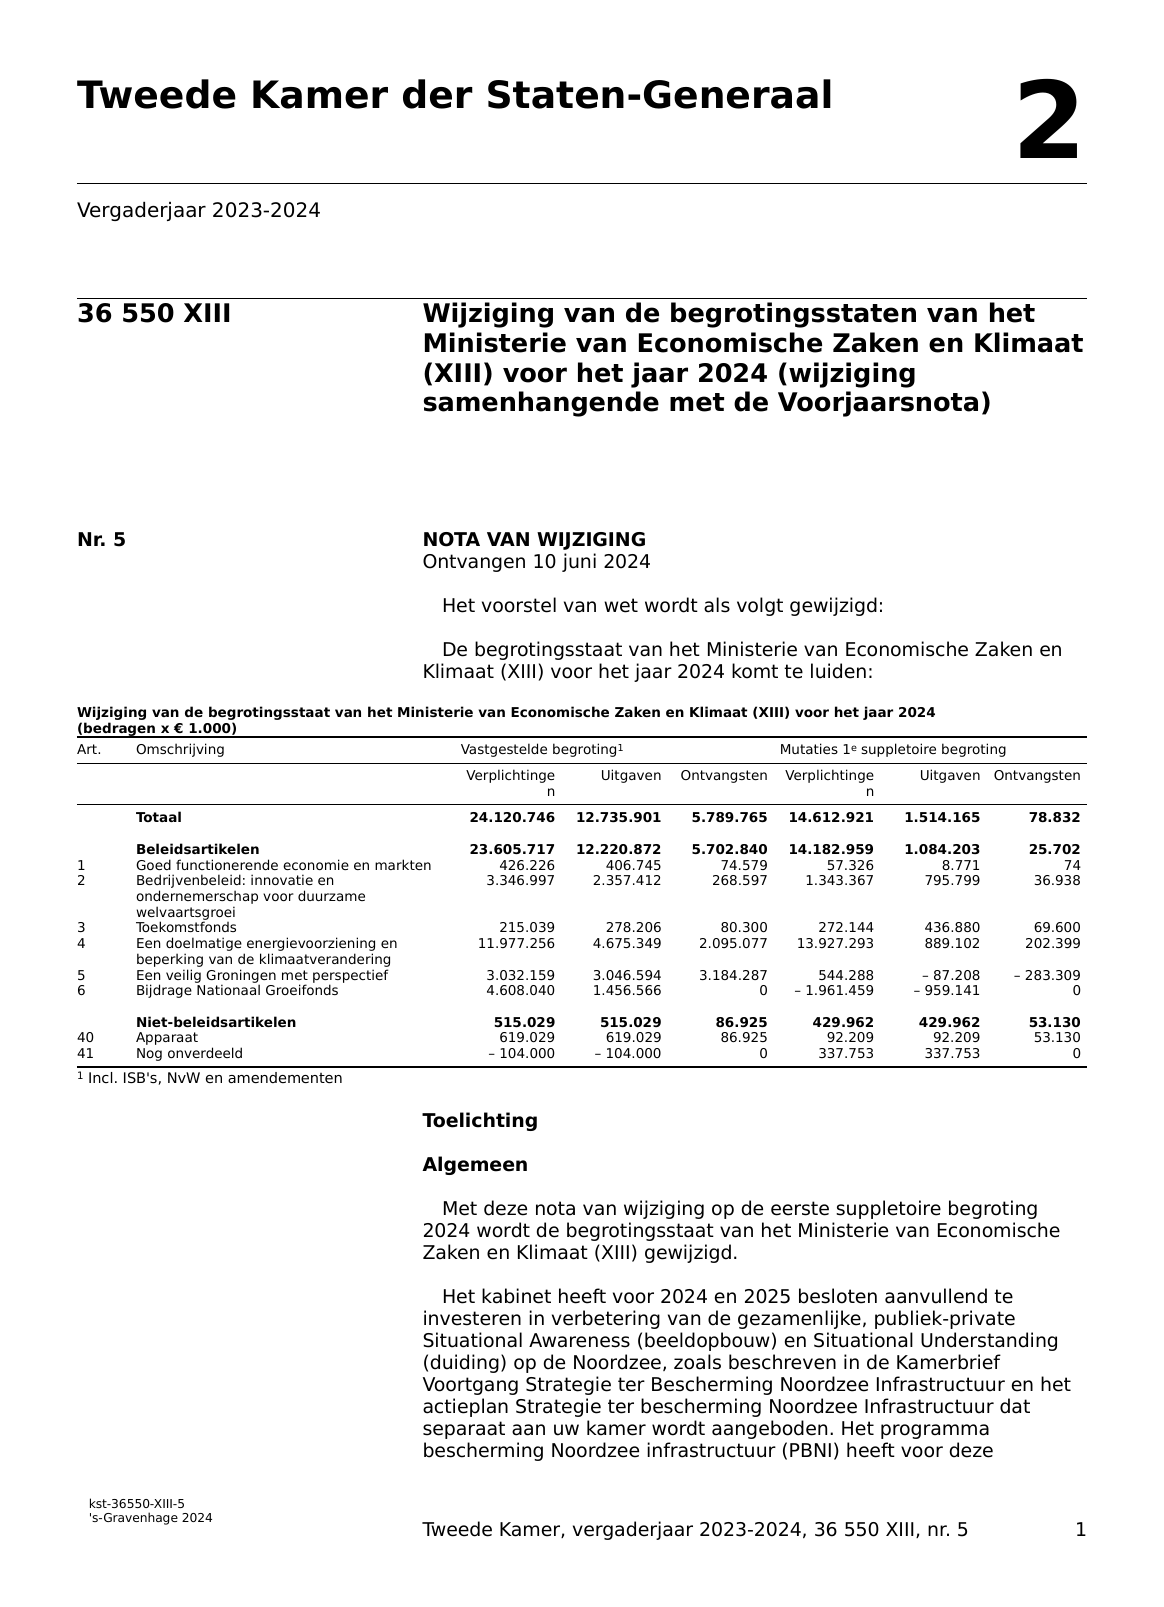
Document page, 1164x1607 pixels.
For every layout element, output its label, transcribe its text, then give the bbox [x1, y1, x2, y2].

table_cell – 1.961.459 [774, 983, 880, 999]
table_cell [77, 805, 130, 826]
table_cell Art. [77, 738, 130, 762]
table_cell [561, 999, 667, 1014]
table_cell – 104.000 [455, 1046, 561, 1066]
table_cell 337.753 [774, 1046, 880, 1066]
table_cell [130, 826, 455, 842]
table_cell [986, 999, 1087, 1014]
table_cell 429.962 [774, 1015, 880, 1030]
text Het kabinet heeft voor 2024 en 2025 besloten aanvullend te investeren in verbetering van de gezamenlijke, publiek-private Situational Awareness (beeldopbouw) en Situational Understanding (duiding) op de Noordzee, zoals beschreven in de Kamerbrief Voortgang Strategie ter Bescherming Noordzee Infrastructuur en het actieplan Strategie ter bescherming Noordzee Infrastructuur dat separaat aan uw kamer wordt aangeboden. Het programma bescherming Noordzee infrastructuur (PBNI) heeft voor deze [422, 1286, 1087, 1462]
table_cell 2.095.077 [667, 936, 773, 967]
table_cell 74.579 [667, 857, 773, 873]
table_cell 2.357.412 [561, 873, 667, 920]
table_header 2 [886, 59, 1087, 183]
table_cell [77, 999, 130, 1014]
table_cell – 87.208 [880, 968, 986, 983]
table_cell 1 Incl. ISB's, NvW en amendementen [77, 1068, 1087, 1087]
table_cell Mutaties 1e suppletoire begroting [774, 738, 1087, 762]
table_cell 1.456.566 [561, 983, 667, 999]
subtitle Toelichting [422, 1109, 1087, 1131]
text Het voorstel van wet wordt als volgt gewijzigd: [422, 595, 1087, 617]
table_cell [77, 842, 130, 857]
table_cell 5.702.840 [667, 842, 773, 857]
table_cell Uitgaven [561, 764, 667, 804]
table_cell Omschrijving [130, 738, 455, 762]
table_cell 0 [667, 983, 773, 999]
subtitle Nr. 5 NOTA VAN WIJZIGING [77, 529, 1087, 551]
subtitle 36 550 XIII Wijziging van de begrotingsstaten van het Ministerie van Economische Zaken en Klimaat (XIII) voor het jaar 2024 (wijziging samenhangende met de Voorjaarsnota) [77, 299, 1087, 418]
table_cell 23.605.717 [455, 842, 561, 857]
table_cell 1.514.165 [880, 805, 986, 826]
table_cell [774, 826, 880, 842]
table_cell 4 [77, 936, 130, 967]
table_cell [774, 999, 880, 1014]
table_cell Ontvangsten [667, 764, 773, 804]
table_cell 24.120.746 [455, 805, 561, 826]
table_cell 619.029 [561, 1030, 667, 1046]
table_cell Apparaat [130, 1030, 455, 1046]
table_cell 515.029 [561, 1015, 667, 1030]
table_cell Beleidsartikelen [130, 842, 455, 857]
table_cell 74 [986, 857, 1087, 873]
table_cell 14.182.959 [774, 842, 880, 857]
table_cell 3.346.997 [455, 873, 561, 920]
text De begrotingsstaat van het Ministerie van Economische Zaken en Klimaat (XIII) voor het jaar 2024 komt te luiden: [422, 639, 1087, 683]
table_cell 14.612.921 [774, 805, 880, 826]
table_cell 1.084.203 [880, 842, 986, 857]
table_cell Vastgestelde begroting1 [455, 738, 773, 762]
table_cell 3.184.287 [667, 968, 773, 983]
table_cell 2 [77, 873, 130, 920]
text Ontvangen 10 juni 2024 [422, 551, 1087, 573]
table_cell Verplichtingen [774, 764, 880, 804]
table_cell 406.745 [561, 857, 667, 873]
table_cell Een veilig Groningen met perspectief [130, 968, 455, 983]
table_cell [455, 999, 561, 1014]
table_cell [986, 826, 1087, 842]
table_cell [77, 764, 130, 804]
text Met deze nota van wijziging op de eerste suppletoire begroting 2024 wordt de begrotingsstaat van het Ministerie van Economische Zaken en Klimaat (XIII) gewijzigd. [422, 1198, 1087, 1264]
table_cell 3.032.159 [455, 968, 561, 983]
table_cell – 959.141 [880, 983, 986, 999]
table_cell Nog onverdeeld [130, 1046, 455, 1066]
table_cell [77, 826, 130, 842]
table_cell Totaal [130, 805, 455, 826]
table_cell 426.226 [455, 857, 561, 873]
subtitle Algemeen [422, 1154, 1087, 1176]
table_cell [880, 999, 986, 1014]
table_cell [455, 826, 561, 842]
table_cell 4.608.040 [455, 983, 561, 999]
table_cell 3 [77, 920, 130, 936]
table_cell Een doelmatige energievoorziening en beperking van de klimaatverandering [130, 936, 455, 967]
table_cell 1 [77, 857, 130, 873]
table_cell [667, 999, 773, 1014]
table_cell 619.029 [455, 1030, 561, 1046]
table_cell 1.343.367 [774, 873, 880, 920]
table_cell Uitgaven [880, 764, 986, 804]
table_cell – 104.000 [561, 1046, 667, 1066]
table_cell 436.880 [880, 920, 986, 936]
table_cell 69.600 [986, 920, 1087, 936]
table_cell 795.799 [880, 873, 986, 920]
table_header Wijziging van de begrotingsstaat van het Ministerie van Economische Zaken en Klimaat (XIII) voor het jaar 2024 (bedragen x € 1.000) [77, 705, 1087, 736]
table_cell [667, 826, 773, 842]
table_cell 53.130 [986, 1030, 1087, 1046]
table_cell 40 [77, 1030, 130, 1046]
table_cell 278.206 [561, 920, 667, 936]
table_cell 8.771 [880, 857, 986, 873]
table_cell Niet-beleidsartikelen [130, 1015, 455, 1030]
table_cell [130, 999, 455, 1014]
table_cell [130, 764, 455, 804]
table_cell 5 [77, 968, 130, 983]
text 's-Gravenhage 2024 [88, 1511, 323, 1525]
table_cell 272.144 [774, 920, 880, 936]
table_cell 0 [667, 1046, 773, 1066]
table_cell [561, 826, 667, 842]
table_cell – 283.309 [986, 968, 1087, 983]
table_cell 0 [986, 983, 1087, 999]
table_cell 3.046.594 [561, 968, 667, 983]
table_cell Toekomstfonds [130, 920, 455, 936]
table_cell 41 [77, 1046, 130, 1066]
table_cell 5.789.765 [667, 805, 773, 826]
table_cell 86.925 [667, 1030, 773, 1046]
table_cell Bijdrage Nationaal Groeifonds [130, 983, 455, 999]
table_cell 202.399 [986, 936, 1087, 967]
table_cell 53.130 [986, 1015, 1087, 1030]
table_cell 86.925 [667, 1015, 773, 1030]
table_cell 12.735.901 [561, 805, 667, 826]
table_cell Verplichtingen [455, 764, 561, 804]
table_cell Bedrijvenbeleid: innovatie en ondernemerschap voor duurzame welvaartsgroei [130, 873, 455, 920]
table_cell 36.938 [986, 873, 1087, 920]
table_cell 92.209 [774, 1030, 880, 1046]
table_cell 544.288 [774, 968, 880, 983]
table_cell 11.977.256 [455, 936, 561, 967]
table_cell 92.209 [880, 1030, 986, 1046]
text kst-36550-XIII-5 [88, 1497, 323, 1511]
table_cell 12.220.872 [561, 842, 667, 857]
table_cell 6 [77, 983, 130, 999]
table_cell [880, 826, 986, 842]
table_cell Goed functionerende economie en markten [130, 857, 455, 873]
table_cell 268.597 [667, 873, 773, 920]
table_cell 25.702 [986, 842, 1087, 857]
table_cell Vergaderjaar 2023-2024 [77, 184, 1087, 298]
table_cell 215.039 [455, 920, 561, 936]
table_cell 4.675.349 [561, 936, 667, 967]
table_cell 889.102 [880, 936, 986, 967]
table_cell 0 [986, 1046, 1087, 1066]
table_cell 13.927.293 [774, 936, 880, 967]
table_cell Ontvangsten [986, 764, 1087, 804]
table_cell 337.753 [880, 1046, 986, 1066]
table_cell 57.326 [774, 857, 880, 873]
table_cell 515.029 [455, 1015, 561, 1030]
table_header Tweede Kamer der Staten-Generaal [77, 59, 886, 183]
table_cell 429.962 [880, 1015, 986, 1030]
table_cell 78.832 [986, 805, 1087, 826]
table_cell 80.300 [667, 920, 773, 936]
table_cell [77, 1015, 130, 1030]
